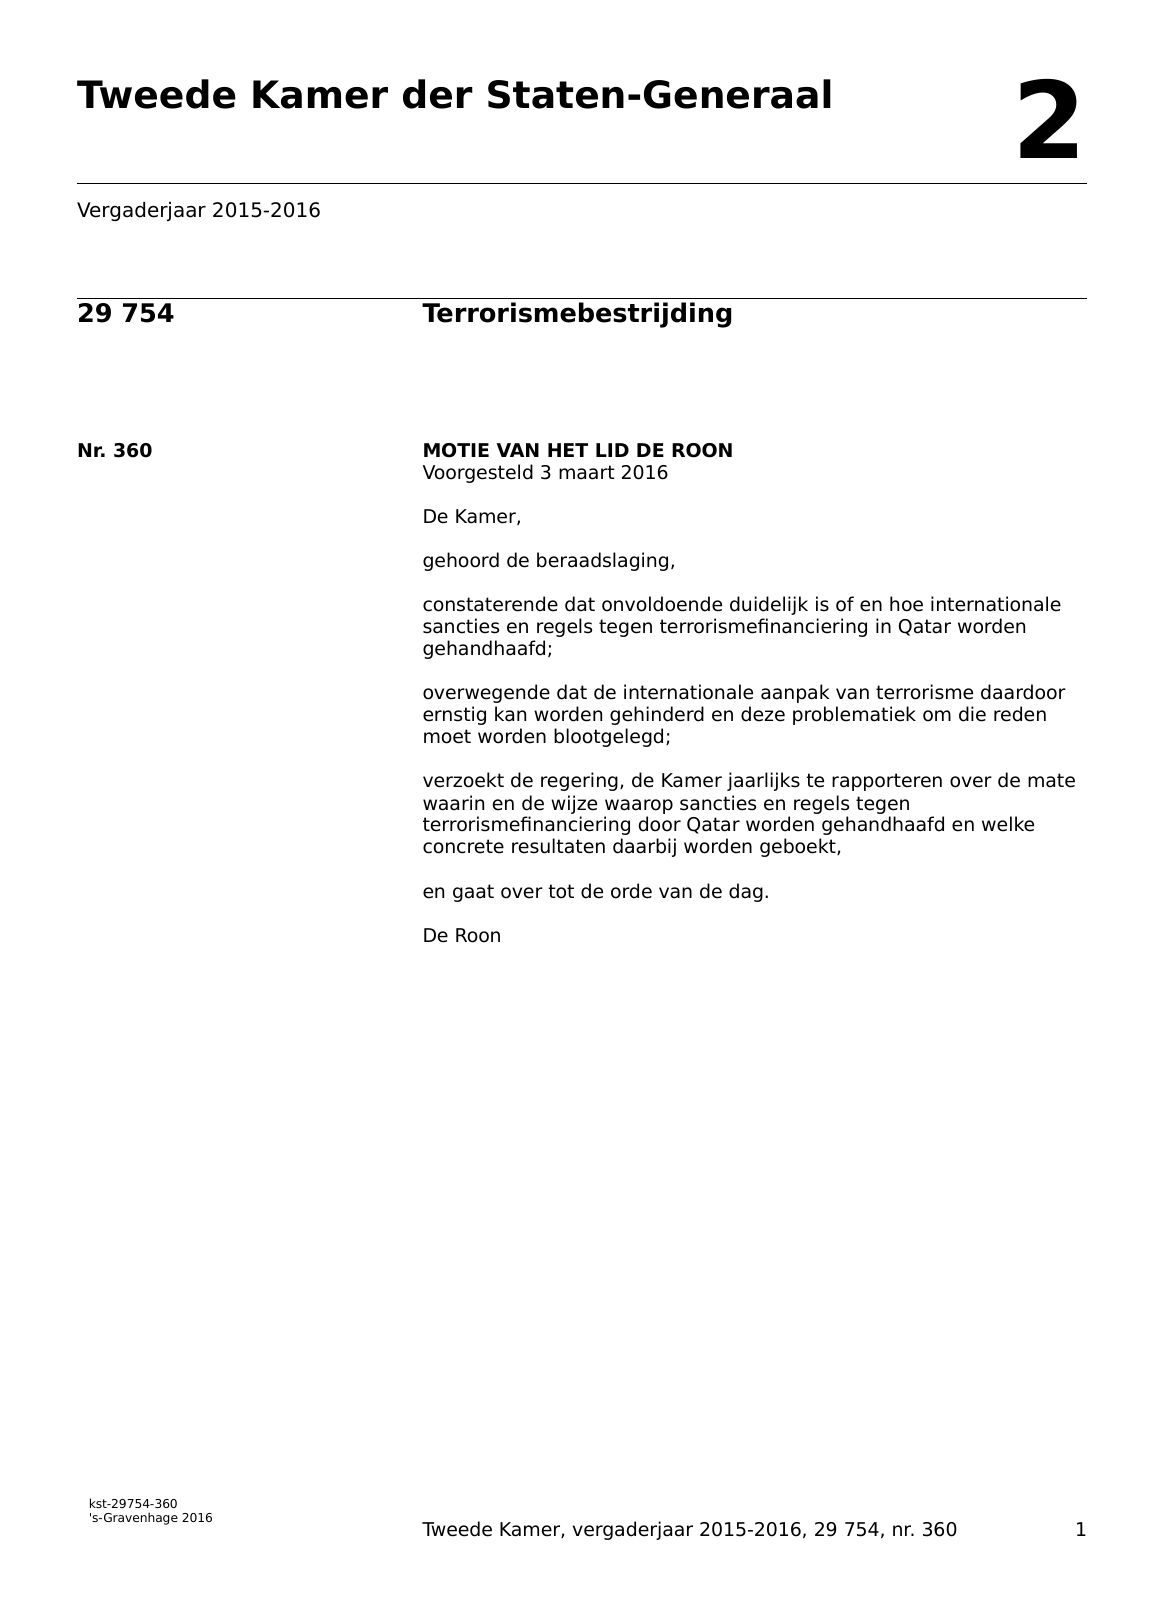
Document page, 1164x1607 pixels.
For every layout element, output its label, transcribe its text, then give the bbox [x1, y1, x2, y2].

table_header Tweede Kamer der Staten-Generaal [77, 59, 886, 183]
text De Roon [422, 925, 1087, 947]
text verzoekt de regering, de Kamer jaarlijks te rapporteren over de mate waarin en de wijze waarop sancties en regels tegen terrorismefinanciering door Qatar worden gehandhaafd en welke concrete resultaten daarbij worden geboekt, [422, 770, 1087, 858]
text overwegende dat de internationale aanpak van terrorisme daardoor ernstig kan worden gehinderd en deze problematiek om die reden moet worden blootgelegd; [422, 682, 1087, 748]
table_cell Vergaderjaar 2015-2016 [77, 184, 1087, 298]
text Voorgesteld 3 maart 2016 [422, 462, 1087, 484]
text gehoord de beraadslaging, [422, 550, 1087, 572]
text constaterende dat onvoldoende duidelijk is of en hoe internationale sancties en regels tegen terrorismefinanciering in Qatar worden gehandhaafd; [422, 594, 1087, 660]
subtitle 29 754 Terrorismebestrijding [77, 299, 1087, 329]
table_header 2 [886, 59, 1087, 183]
text 's-Gravenhage 2016 [88, 1511, 323, 1525]
text en gaat over tot de orde van de dag. [422, 881, 1087, 902]
text kst-29754-360 [88, 1497, 323, 1511]
text De Kamer, [422, 506, 1087, 528]
subtitle Nr. 360 MOTIE VAN HET LID DE ROON [77, 440, 1087, 462]
